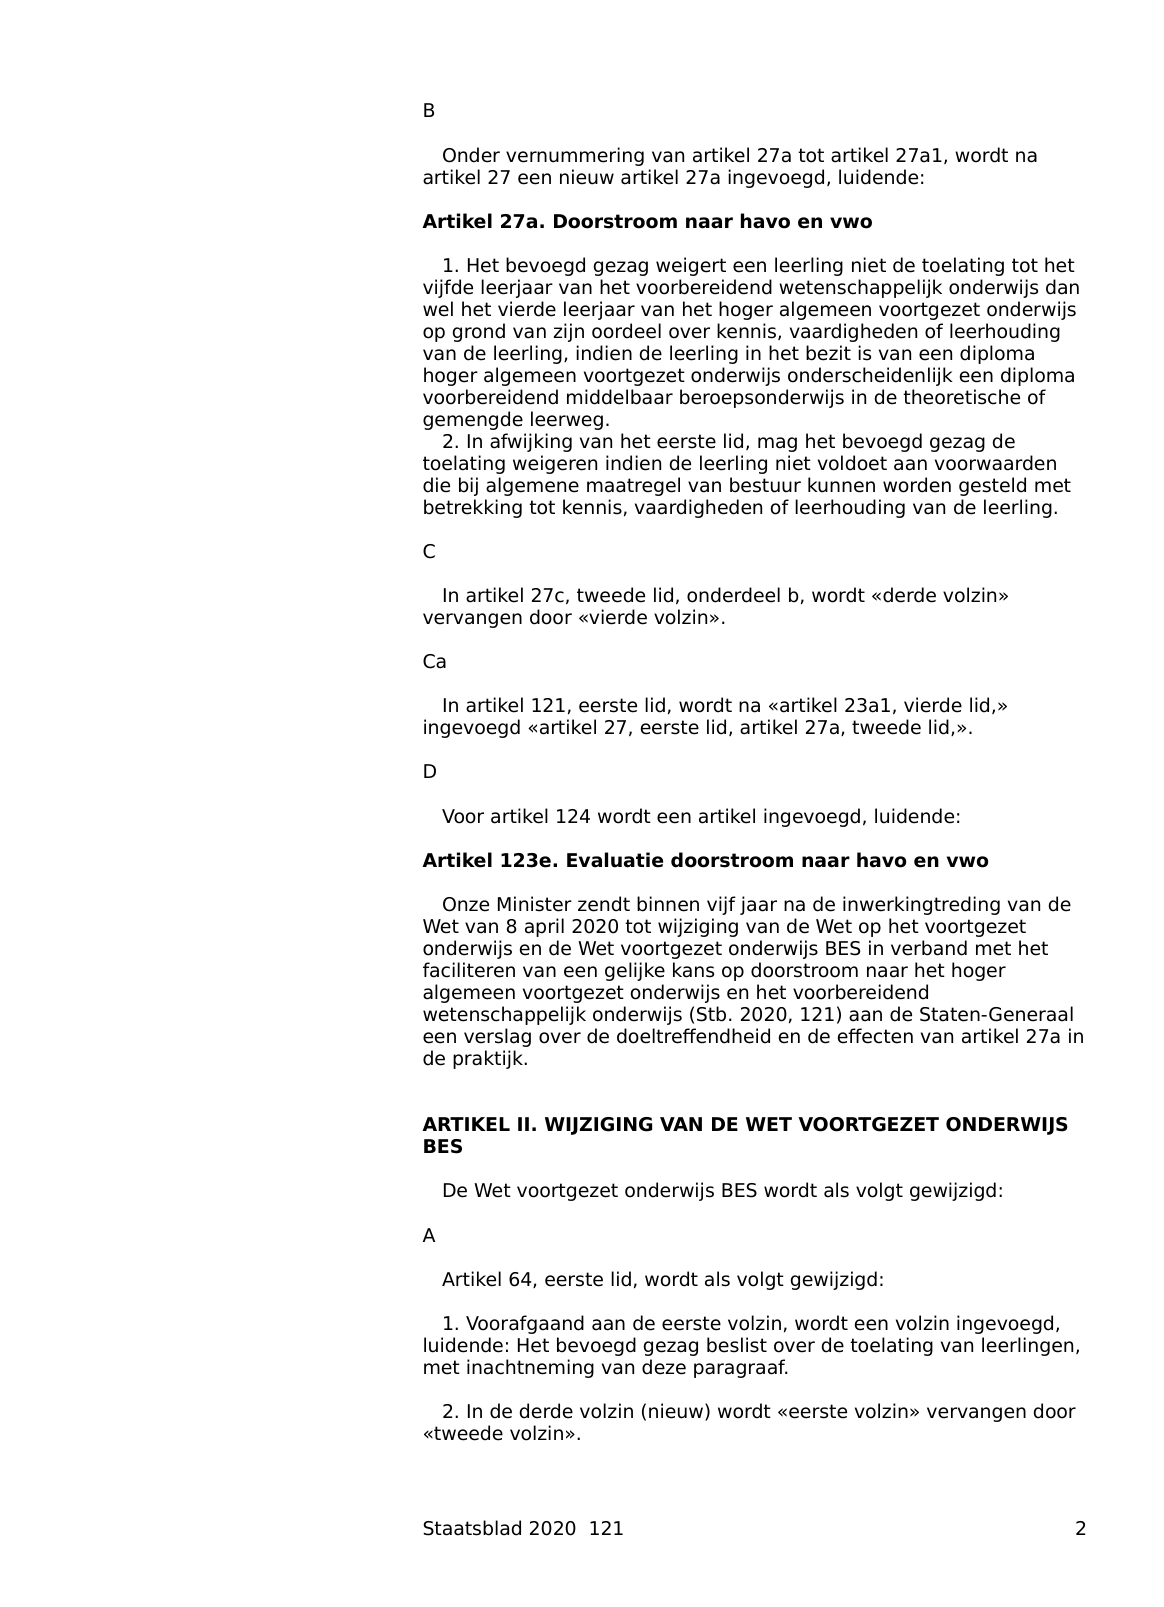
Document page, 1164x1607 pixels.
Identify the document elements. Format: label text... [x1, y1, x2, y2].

text In artikel 27c, tweede lid, onderdeel b, wordt «derde volzin» vervangen door «vierde volzin». [422, 585, 1087, 629]
text A [422, 1224, 1087, 1246]
text Onder vernummering van artikel 27a tot artikel 27a1, wordt na artikel 27 een nieuw artikel 27a ingevoegd, luidende: [422, 144, 1087, 188]
text C [422, 541, 1087, 563]
text Artikel 64, eerste lid, wordt als volgt gewijzigd: [422, 1269, 1087, 1291]
subtitle ARTIKEL II. WIJZIGING VAN DE WET VOORTGEZET ONDERWIJS BES [422, 1114, 1087, 1158]
text 2. In afwijking van het eerste lid, mag het bevoegd gezag de toelating weigeren indien de leerling niet voldoet aan voorwaarden die bij algemene maatregel van bestuur kunnen worden gesteld met betrekking tot kennis, vaardigheden of leerhouding van de leerling. [422, 431, 1087, 519]
subtitle Artikel 123e. Evaluatie doorstroom naar havo en vwo [422, 850, 1087, 872]
text 2. In de derde volzin (nieuw) wordt «eerste volzin» vervangen door «tweede volzin». [422, 1401, 1087, 1445]
text Ca [422, 651, 1087, 673]
text De Wet voortgezet onderwijs BES wordt als volgt gewijzigd: [422, 1180, 1087, 1202]
text D [422, 761, 1087, 783]
text 1. Voorafgaand aan de eerste volzin, wordt een volzin ingevoegd, luidende: Het bevoegd gezag beslist over de toelating van leerlingen, met inachtneming van deze paragraaf. [422, 1313, 1087, 1379]
text B [422, 100, 1087, 122]
text In artikel 121, eerste lid, wordt na «artikel 23a1, vierde lid,» ingevoegd «artikel 27, eerste lid, artikel 27a, tweede lid,». [422, 695, 1087, 739]
subtitle Artikel 27a. Doorstroom naar havo en vwo [422, 211, 1087, 233]
text 1. Het bevoegd gezag weigert een leerling niet de toelating tot het vijfde leerjaar van het voorbereidend wetenschappelijk onderwijs dan wel het vierde leerjaar van het hoger algemeen voortgezet onderwijs op grond van zijn oordeel over kennis, vaardigheden of leerhouding van de leerling, indien de leerling in het bezit is van een diploma hoger algemeen voortgezet onderwijs onderscheidenlijk een diploma voorbereidend middelbaar beroepsonderwijs in de theoretische of gemengde leerweg. [422, 255, 1087, 431]
text Onze Minister zendt binnen vijf jaar na de inwerkingtreding van de Wet van 8 april 2020 tot wijziging van de Wet op het voortgezet onderwijs en de Wet voortgezet onderwijs BES in verband met het faciliteren van een gelijke kans op doorstroom naar het hoger algemeen voortgezet onderwijs en het voorbereidend wetenschappelijk onderwijs (Stb. 2020, 121) aan de Staten-Generaal een verslag over de doeltreffendheid en de effecten van artikel 27a in de praktijk. [422, 894, 1087, 1070]
text Voor artikel 124 wordt een artikel ingevoegd, luidende: [422, 806, 1087, 828]
